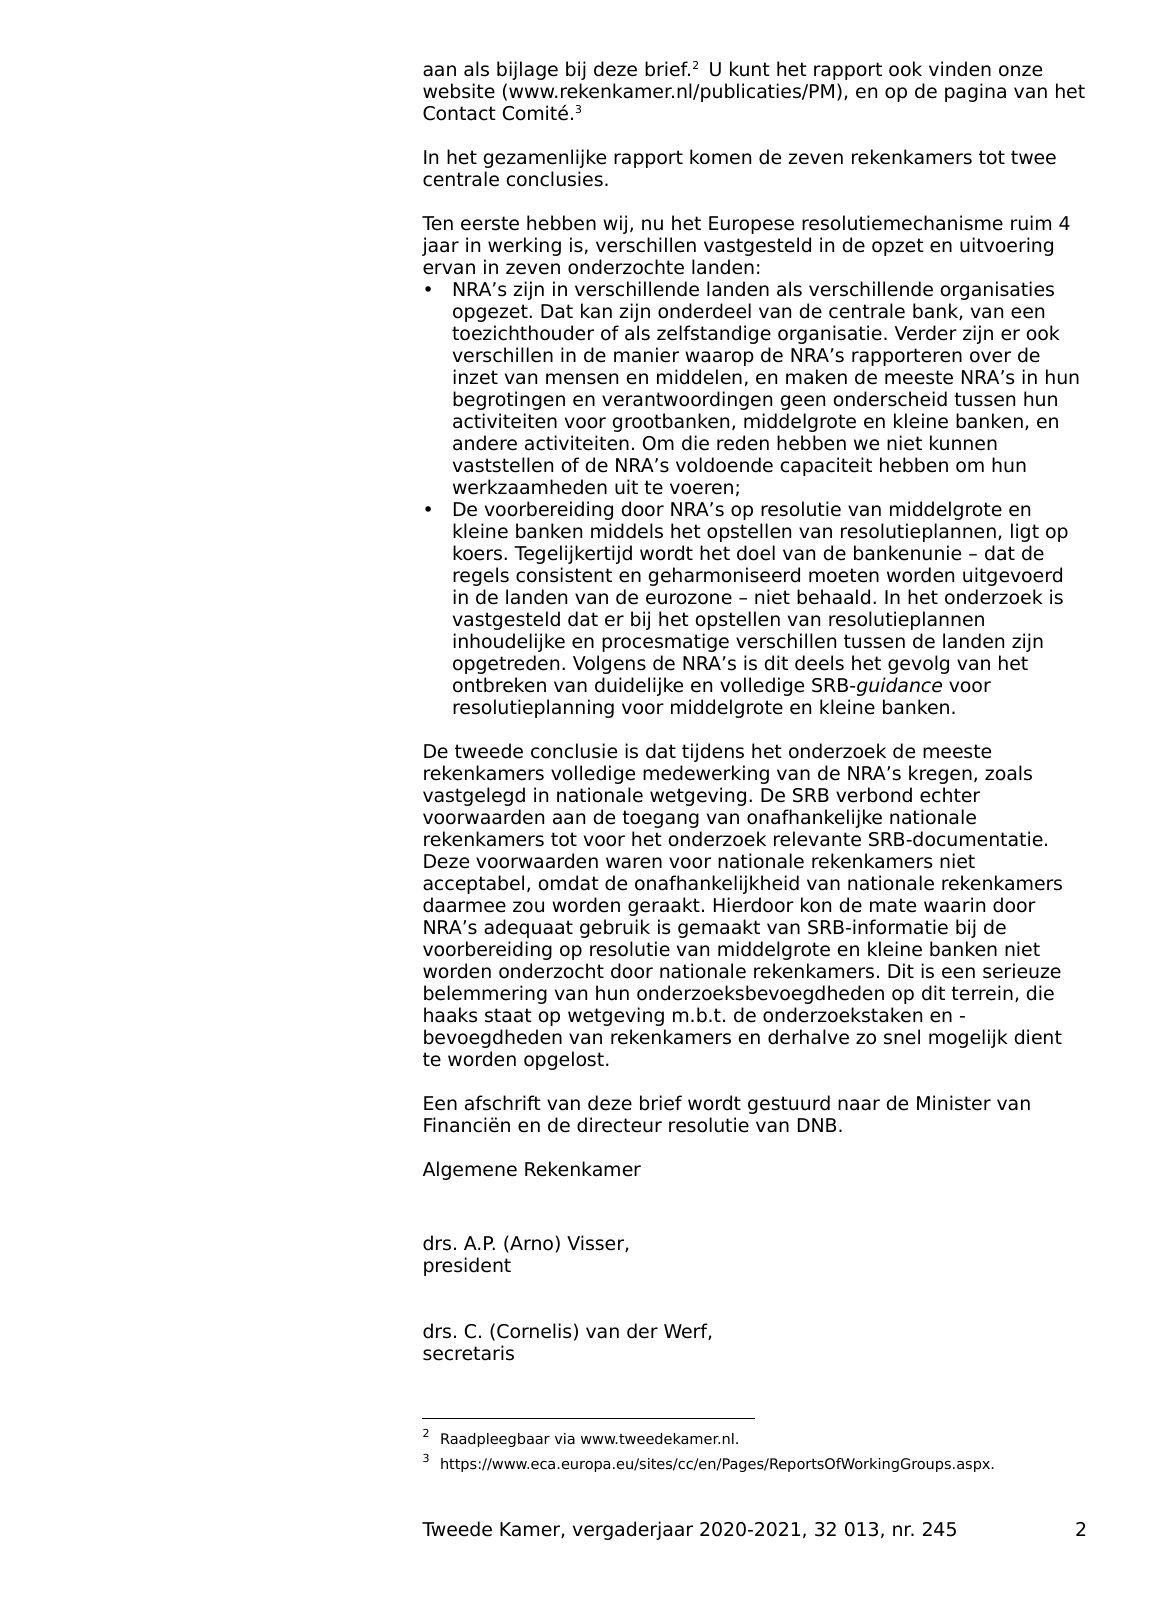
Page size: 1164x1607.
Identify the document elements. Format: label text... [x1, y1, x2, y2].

text aan als bijlage bij deze brief. U kunt het rapport ook vinden onze website (www.rekenkamer.nl/publicaties/PM), en op de pagina van het Contact Comité. [422, 59, 1087, 125]
text drs. A.P. (Arno) Visser, president [422, 1211, 1087, 1277]
text Een afschrift van deze brief wordt gestuurd naar de Minister van Financiën en de directeur resolutie van DNB. [422, 1093, 1087, 1137]
text https://www.eca.europa.eu/sites/cc/en/Pages/ReportsOfWorkingGroups.aspx. [422, 1452, 1087, 1474]
text drs. C. (Cornelis) van der Werf, secretaris [422, 1299, 1087, 1365]
text • NRA’s zijn in verschillende landen als verschillende organisaties opgezet. Dat kan zijn onderdeel van de centrale bank, van een toezichthouder of als zelfstandige organisatie. Verder zijn er ook verschillen in de manier waarop de NRA’s rapporteren over de inzet van mensen en middelen, en maken de meeste NRA’s in hun begrotingen en verantwoordingen geen onderscheid tussen hun activiteiten voor grootbanken, middelgrote en kleine banken, en andere activiteiten. Om die reden hebben we niet kunnen vaststellen of de NRA’s voldoende capaciteit hebben om hun werkzaamheden uit te voeren; [422, 279, 1087, 499]
text • De voorbereiding door NRA’s op resolutie van middelgrote en kleine banken middels het opstellen van resolutieplannen, ligt op koers. Tegelijkertijd wordt het doel van de bankenunie – dat de regels consistent en geharmoniseerd moeten worden uitgevoerd in de landen van de eurozone – niet behaald. In het onderzoek is vastgesteld dat er bij het opstellen van resolutieplannen inhoudelijke en procesmatige verschillen tussen de landen zijn opgetreden. Volgens de NRA’s is dit deels het gevolg van het ontbreken van duidelijke en volledige SRB-guidance voor resolutieplanning voor middelgrote en kleine banken. [422, 499, 1087, 719]
text Algemene Rekenkamer [422, 1159, 1087, 1181]
text Raadpleegbaar via www.tweedekamer.nl. [422, 1427, 1087, 1449]
text De tweede conclusie is dat tijdens het onderzoek de meeste rekenkamers volledige medewerking van de NRA’s kregen, zoals vastgelegd in nationale wetgeving. De SRB verbond echter voorwaarden aan de toegang van onafhankelijke nationale rekenkamers tot voor het onderzoek relevante SRB-documentatie. Deze voorwaarden waren voor nationale rekenkamers niet acceptabel, omdat de onafhankelijkheid van nationale rekenkamers daarmee zou worden geraakt. Hierdoor kon de mate waarin door NRA’s adequaat gebruik is gemaakt van SRB-informatie bij de voorbereiding op resolutie van middelgrote en kleine banken niet worden onderzocht door nationale rekenkamers. Dit is een serieuze belemmering van hun onderzoeksbevoegdheden op dit terrein, die haaks staat op wetgeving m.b.t. de onderzoekstaken en -bevoegdheden van rekenkamers en derhalve zo snel mogelijk dient te worden opgelost. [422, 741, 1087, 1071]
text In het gezamenlijke rapport komen de zeven rekenkamers tot twee centrale conclusies. [422, 147, 1087, 191]
text Ten eerste hebben wij, nu het Europese resolutiemechanisme ruim 4 jaar in werking is, verschillen vastgesteld in de opzet en uitvoering ervan in zeven onderzochte landen: [422, 213, 1087, 279]
